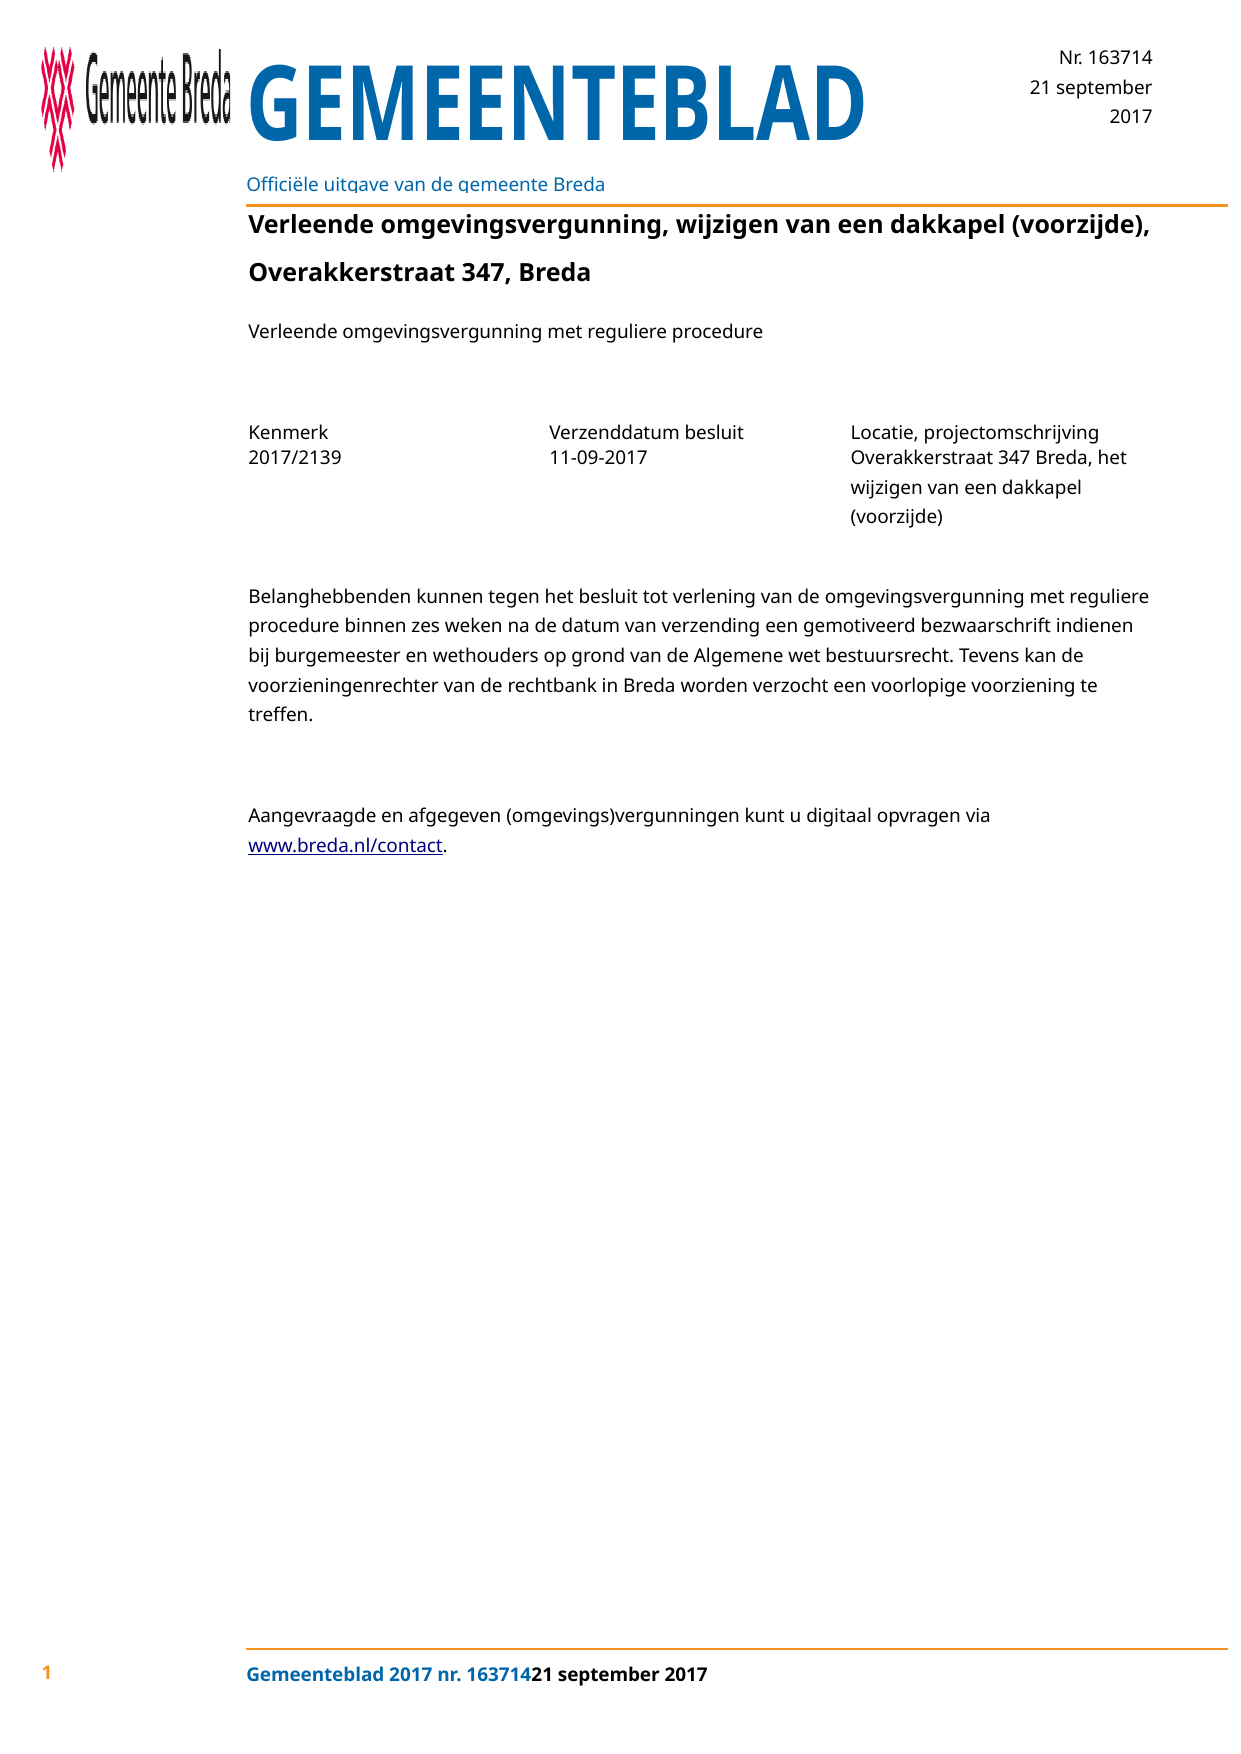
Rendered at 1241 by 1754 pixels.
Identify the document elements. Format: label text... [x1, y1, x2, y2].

text Verleende omgevingsvergunning, wijzigen van een dakkapel (voorzijde), Overakkerstraat 347, Breda [248, 207, 1152, 288]
table_cell 2017/2139 [248, 445, 549, 529]
picture [41, 47, 231, 172]
table_cell Overakkerstraat 347 Breda, het wijzigen van een dakkapel (voorzijde) [850, 445, 1152, 529]
table_cell 11-09-2017 [549, 445, 850, 529]
text Verleende omgevingsvergunning met reguliere procedure [248, 318, 1152, 344]
text Belanghebbenden kunnen tegen het besluit tot verlening van de omgevingsvergunning met reguliere procedure binnen zes weken na de datum van verzending een gemotiveerd bezwaarschrift indienen bij burgemeester en wethouders op grond van de Algemene wet bestuursrecht. Tevens kan de voorzieningenrechter van de rechtbank in Breda worden verzocht een voorlopige voorziening te treffen. [248, 583, 1152, 727]
table_header Locatie, projectomschrijving [850, 419, 1152, 444]
table_header Kenmerk [248, 419, 549, 444]
table_header Verzenddatum besluit [549, 419, 850, 444]
text Aangevraagde en afgegeven (omgevings)vergunningen kunt u digitaal opvragen via www.breda.nl/contact. [248, 802, 1152, 858]
